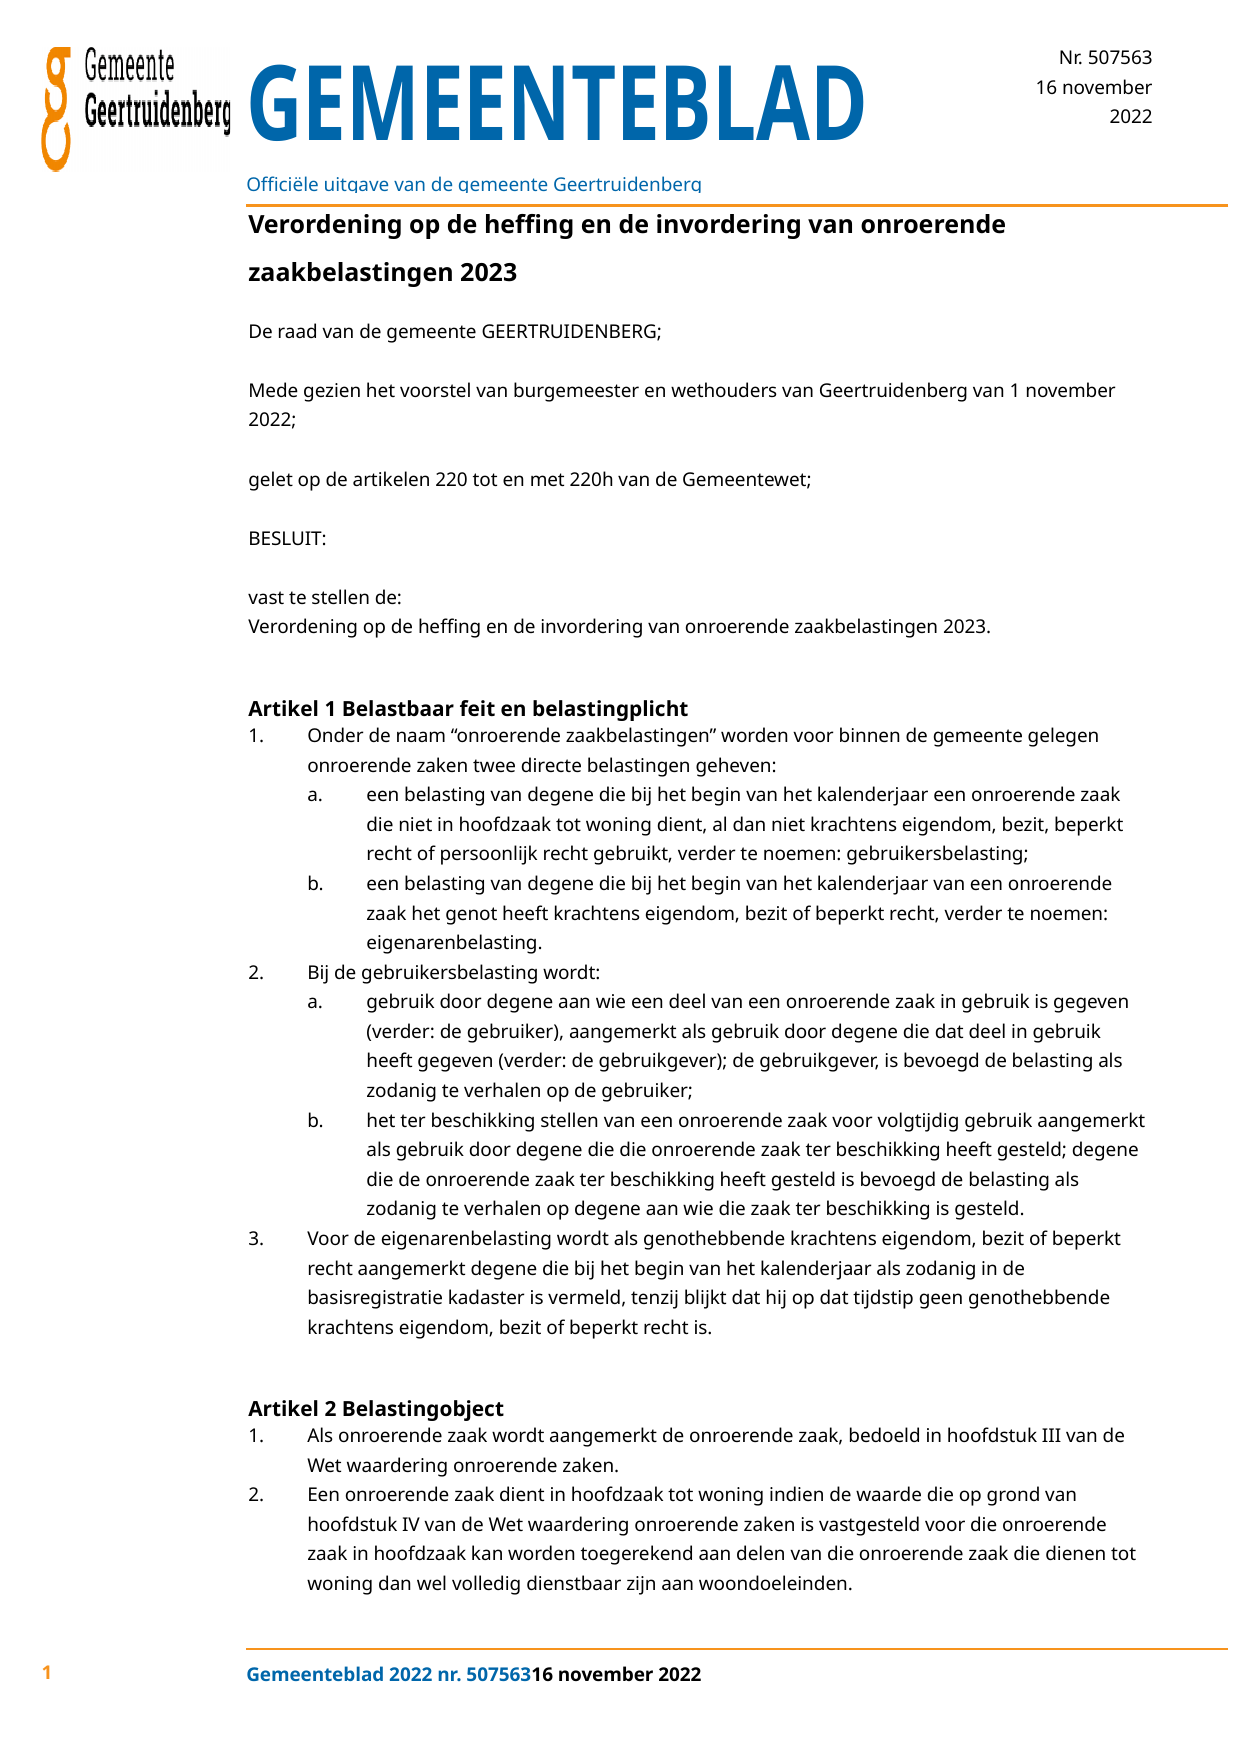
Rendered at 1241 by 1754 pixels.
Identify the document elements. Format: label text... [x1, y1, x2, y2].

text Mede gezien het voorstel van burgemeester en wethouders van Geertruidenberg van 1 november 2022; [248, 377, 1152, 432]
list een belasting van degene die bij het begin van het kalenderjaar een onroerende zaak die niet in hoofdzaak tot woning dient, al dan niet krachtens eigendom, bezit, beperkt recht of persoonlijk recht gebruikt, verder te noemen: gebruikersbelasting; [307, 781, 1152, 866]
list Voor de eigenarenbelasting wordt als genothebbende krachtens eigendom, bezit of beperkt recht aangemerkt degene die bij het begin van het kalenderjaar als zodanig in de basisregistratie kadaster is vermeld, tenzij blijkt dat hij op dat tijdstip geen genothebbende krachtens eigendom, bezit of beperkt recht is. [248, 1225, 1152, 1339]
text Artikel 2 Belastingobject [248, 1394, 1152, 1422]
list gebruik door degene aan wie een deel van een onroerende zaak in gebruik is gegeven (verder: de gebruiker), aangemerkt als gebruik door degene die dat deel in gebruik heeft gegeven (verder: de gebruikgever); de gebruikgever, is bevoegd de belasting als zodanig te verhalen op de gebruiker; [307, 988, 1152, 1103]
text gelet op de artikelen 220 tot en met 220h van de Gemeentewet; [248, 466, 1152, 492]
list Onder de naam “onroerende zaakbelastingen” worden voor binnen de gemeente gelegen onroerende zaken twee directe belastingen geheven: [248, 722, 1152, 777]
list het ter beschikking stellen van een onroerende zaak voor volgtijdig gebruik aangemerkt als gebruik door degene die die onroerende zaak ter beschikking heeft gesteld; degene die de onroerende zaak ter beschikking heeft gesteld is bevoegd de belasting als zodanig te verhalen op degene aan wie die zaak ter beschikking is gesteld. [307, 1107, 1152, 1221]
text De raad van de gemeente GEERTRUIDENBERG; [248, 318, 1152, 344]
list een belasting van degene die bij het begin van het kalenderjaar van een onroerende zaak het genot heeft krachtens eigendom, bezit of beperkt recht, verder te noemen: eigenarenbelasting. [307, 870, 1152, 955]
picture [41, 47, 231, 172]
list Bij de gebruikersbelasting wordt: [248, 959, 1152, 984]
list Een onroerende zaak dient in hoofdzaak tot woning indien de waarde die op grond van hoofdstuk IV van de Wet waardering onroerende zaken is vastgesteld voor die onroerende zaak in hoofdzaak kan worden toegerekend aan delen van die onroerende zaak die dienen tot woning dan wel volledig dienstbaar zijn aan woondoeleinden. [248, 1481, 1152, 1596]
text vast te stellen de: [248, 584, 1152, 610]
text BESLUIT: [248, 525, 1152, 551]
text Verordening op de heffing en de invordering van onroerende zaakbelastingen 2023 [248, 207, 1152, 288]
text Verordening op de heffing en de invordering van onroerende zaakbelastingen 2023. [248, 614, 1152, 639]
list Als onroerende zaak wordt aangemerkt de onroerende zaak, bedoeld in hoofdstuk III van de Wet waardering onroerende zaken. [248, 1422, 1152, 1478]
text Artikel 1 Belastbaar feit en belastingplicht [248, 694, 1152, 722]
